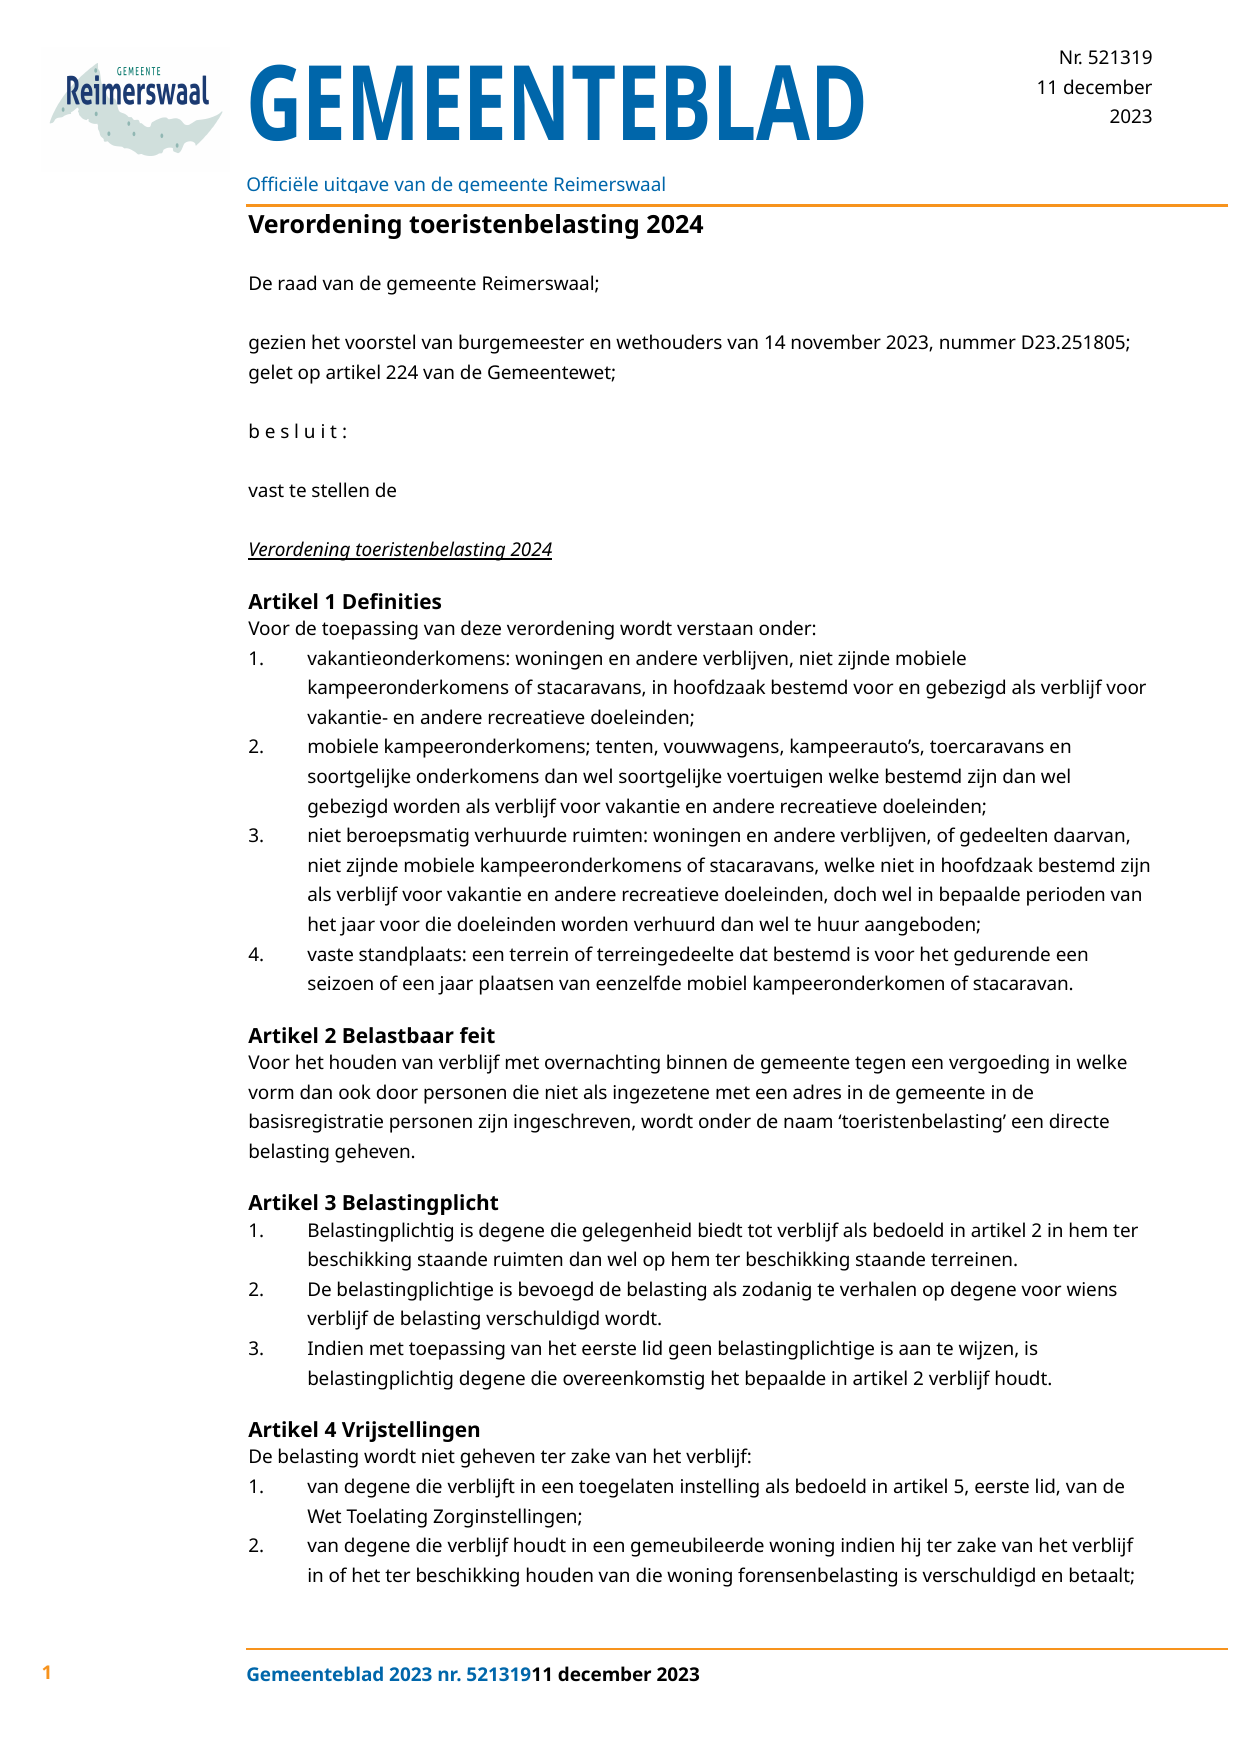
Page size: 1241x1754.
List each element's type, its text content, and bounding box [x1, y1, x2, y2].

list vaste standplaats: een terrein of terreingedeelte dat bestemd is voor het gedurende een seizoen of een jaar plaatsen van eenzelfde mobiel kampeeronderkomen of stacaravan. [248, 941, 1152, 996]
text Voor het houden van verblijf met overnachting binnen de gemeente tegen een vergoeding in welke vorm dan ook door personen die niet als ingezetene met een adres in de gemeente in de basisregistratie personen zijn ingeschreven, wordt onder de naam ‘toeristenbelasting’ een directe belasting geheven. [248, 1049, 1152, 1164]
text Verordening toeristenbelasting 2024 [248, 537, 1152, 562]
list niet beroepsmatig verhuurde ruimten: woningen en andere verblijven, of gedeelten daarvan, niet zijnde mobiele kampeeronderkomens of stacaravans, welke niet in hoofdzaak bestemd zijn als verblijf voor vakantie en andere recreatieve doeleinden, doch wel in bepaalde perioden van het jaar voor die doeleinden worden verhuurd dan wel te huur aangeboden; [248, 822, 1152, 937]
text Artikel 1 Definities [248, 587, 1152, 615]
text Verordening toeristenbelasting 2024 [248, 207, 1152, 241]
text Voor de toepassing van deze verordening wordt verstaan onder: [248, 615, 1152, 641]
list Belastingplichtig is degene die gelegenheid biedt tot verblijf als bedoeld in artikel 2 in hem ter beschikking staande ruimten dan wel op hem ter beschikking staande terreinen. [248, 1217, 1152, 1272]
text Artikel 3 Belastingplicht [248, 1188, 1152, 1217]
text De raad van de gemeente Reimerswaal; [248, 270, 1152, 296]
text De belasting wordt niet geheven ter zake van het verblijf: [248, 1444, 1152, 1469]
list mobiele kampeeronderkomens; tenten, vouwwagens, kampeerauto’s, toercaravans en soortgelijke onderkomens dan wel soortgelijke voertuigen welke bestemd zijn dan wel gebezigd worden als verblijf voor vakantie en andere recreatieve doeleinden; [248, 734, 1152, 819]
list vakantieonderkomens: woningen en andere verblijven, niet zijnde mobiele kampeeronderkomens of stacaravans, in hoofdzaak bestemd voor en gebezigd als verblijf voor vakantie- en andere recreatieve doeleinden; [248, 645, 1152, 730]
list De belastingplichtige is bevoegd de belasting als zodanig te verhalen op degene voor wiens verblijf de belasting verschuldigd wordt. [248, 1276, 1152, 1331]
text Artikel 2 Belastbaar feit [248, 1021, 1152, 1049]
list Indien met toepassing van het eerste lid geen belastingplichtige is aan te wijzen, is belastingplichtig degene die overeenkomstig het bepaalde in artikel 2 verblijf houdt. [248, 1335, 1152, 1391]
picture [41, 47, 231, 172]
list van degene die verblijft in een toegelaten instelling als bedoeld in artikel 5, eerste lid, van de Wet Toelating Zorginstellingen; [248, 1473, 1152, 1528]
text gezien het voorstel van burgemeester en wethouders van 14 november 2023, nummer D23.251805; gelet op artikel 224 van de Gemeentewet; [248, 329, 1152, 385]
text b e s l u i t : [248, 418, 1152, 444]
text Artikel 4 Vrijstellingen [248, 1415, 1152, 1444]
list van degene die verblijf houdt in een gemeubileerde woning indien hij ter zake van het verblijf in of het ter beschikking houden van die woning forensenbelasting is verschuldigd en betaalt; [248, 1532, 1152, 1588]
text vast te stellen de [248, 477, 1152, 503]
